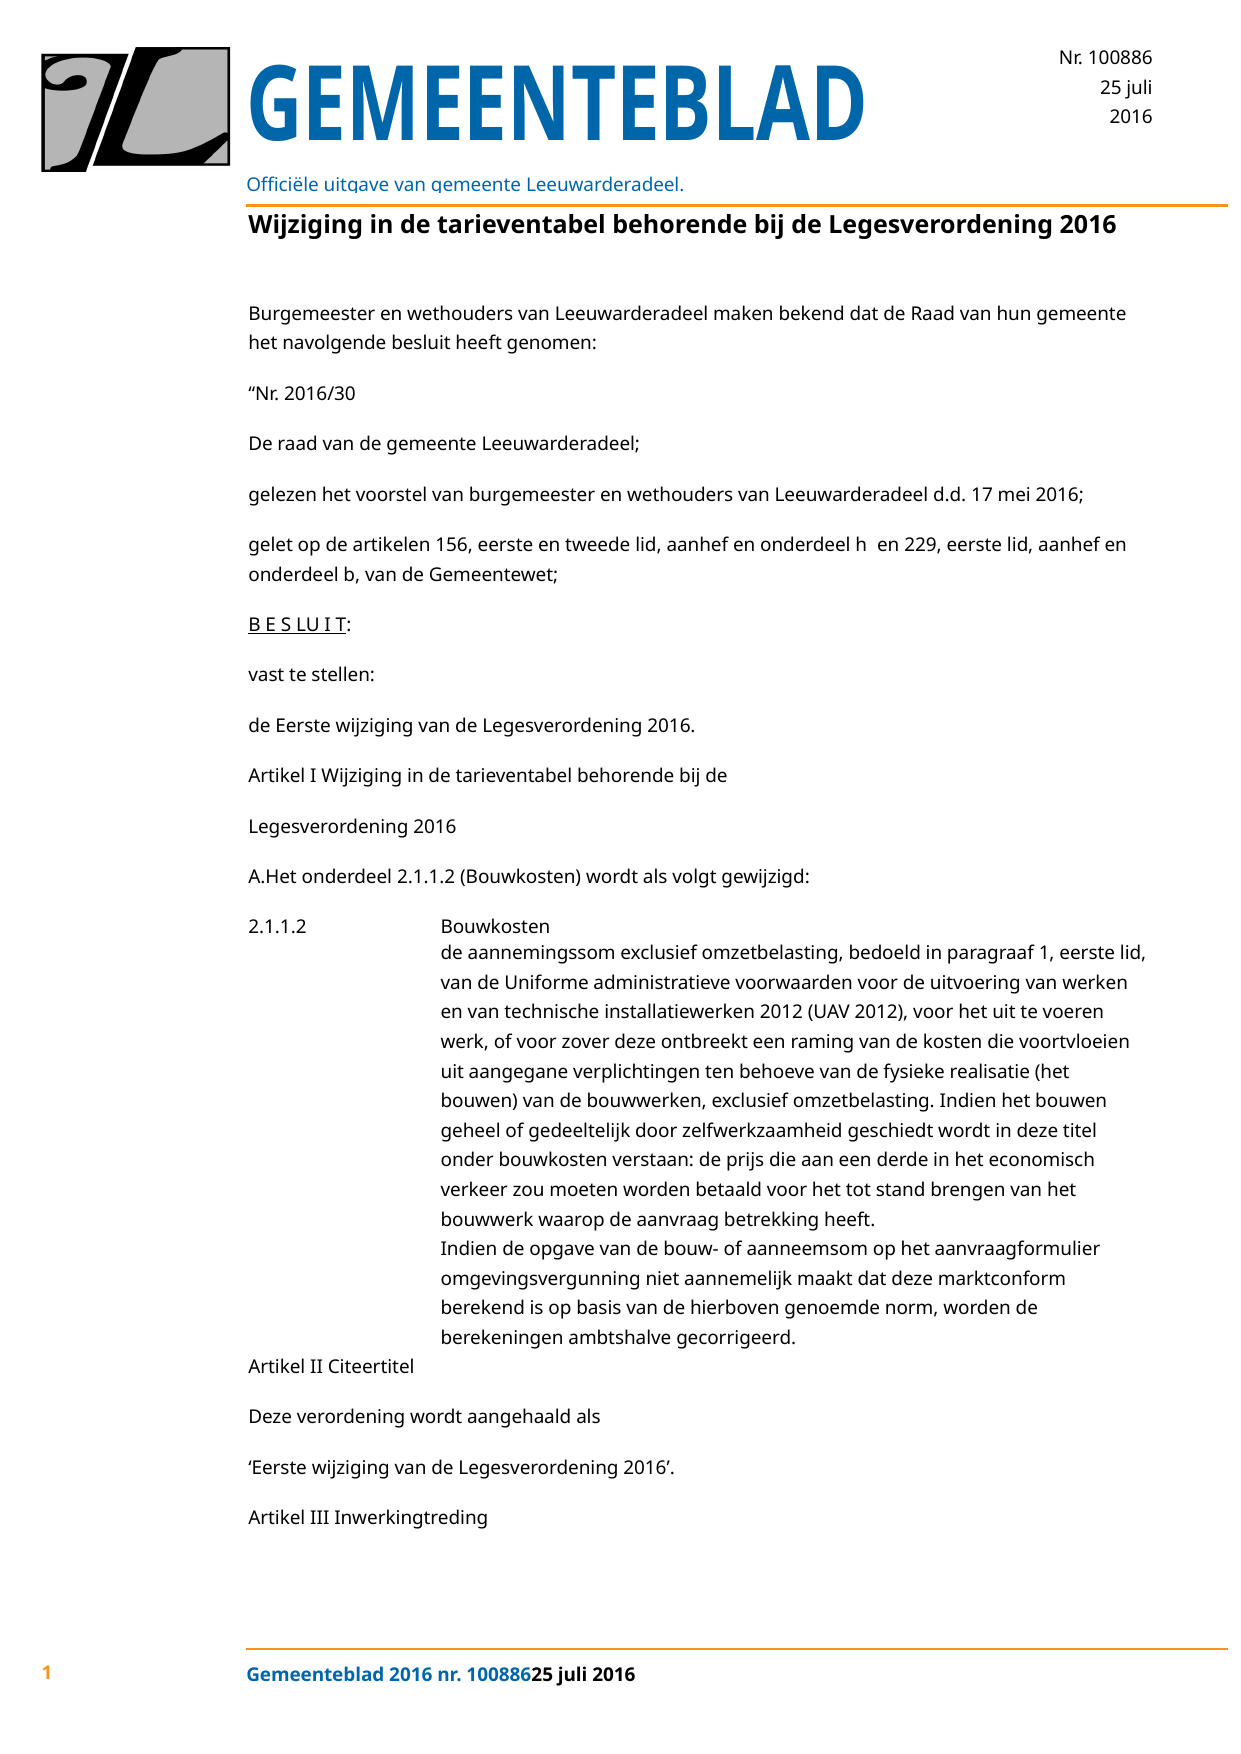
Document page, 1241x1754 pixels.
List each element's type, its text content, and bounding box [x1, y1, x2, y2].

text gelet op de artikelen 156, eerste en tweede lid, aanhef en onderdeel h en 229, eerste lid, aanhef en onderdeel b, van de Gemeentewet; [248, 531, 1152, 586]
text de Eerste wijziging van de Legesverordening 2016. [248, 712, 1152, 738]
text Deze verordening wordt aangehaald als [248, 1403, 1152, 1429]
text gelezen het voorstel van burgemeester en wethouders van Leeuwarderadeel d.d. 17 mei 2016; [248, 481, 1152, 506]
table_header Bouwkosten [440, 914, 1152, 939]
text “Nr. 2016/30 [248, 380, 1152, 406]
text ‘Eerste wijziging van de Legesverordening 2016’. [248, 1454, 1152, 1479]
text Burgemeester en wethouders van Leeuwarderadeel maken bekend dat de Raad van hun gemeente het navolgende besluit heeft genomen: [248, 300, 1152, 355]
table_header 2.1.1.2 [248, 914, 440, 939]
text B E S LU I T: [248, 611, 1152, 637]
text Wijziging in de tarieventabel behorende bij de Legesverordening 2016 [248, 207, 1152, 241]
picture [41, 47, 231, 172]
text De raad van de gemeente Leeuwarderadeel; [248, 430, 1152, 456]
table_cell de aannemingssom exclusief omzetbelasting, bedoeld in paragraaf 1, eerste lid, van de Uniforme administratieve voorwaarden voor de uitvoering van werken en van technische installatiewerken 2012 (UAV 2012), voor het uit te voeren werk, of voor zover deze ontbreekt een raming van de kosten die voortvloeien uit aangegane verplichtingen ten behoeve van de fysieke realisatie (het bouwen) van de bouwwerken, exclusief omzetbelasting. Indien het bouwen geheel of gedeeltelijk door zelfwerkzaamheid geschiedt wordt in deze titel onder bouwkosten verstaan: de prijs die aan een derde in het economisch verkeer zou moeten worden betaald voor het tot stand brengen van het bouwwerk waarop de aanvraag betrekking heeft. Indien de opgave van de bouw- of aanneemsom op het aanvraagformulier omgevingsvergunning niet aannemelijk maakt dat deze marktconform berekend is op basis van de hierboven genoemde norm, worden de berekeningen ambtshalve gecorrigeerd. [440, 940, 1152, 1350]
text Artikel I Wijziging in de tarieventabel behorende bij de [248, 762, 1152, 788]
text vast te stellen: [248, 662, 1152, 687]
text Artikel II Citeertitel [248, 1353, 1152, 1379]
text Artikel III Inwerkingtreding [248, 1504, 1152, 1530]
text A.Het onderdeel 2.1.1.2 (Bouwkosten) wordt als volgt gewijzigd: [248, 863, 1152, 889]
table_cell [248, 940, 440, 1350]
text Legesverordening 2016 [248, 813, 1152, 838]
